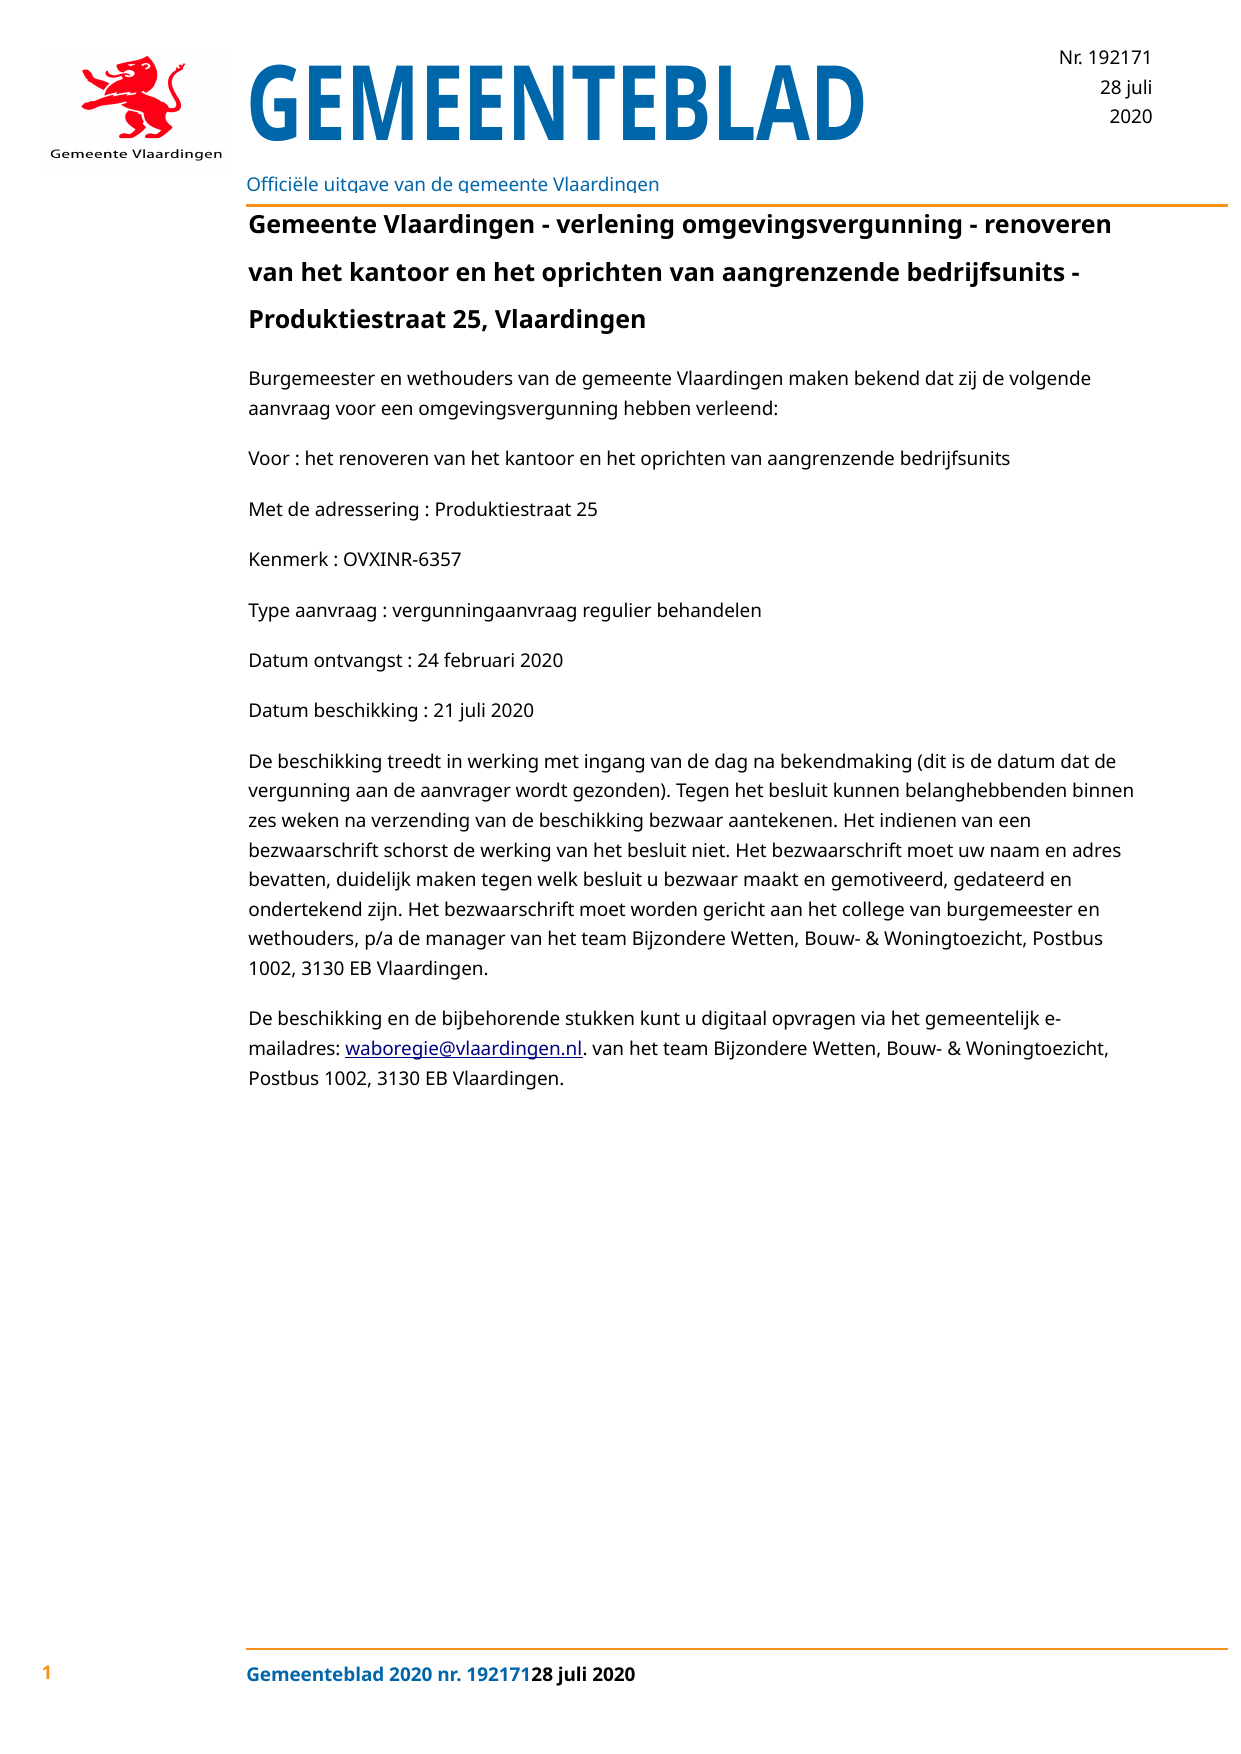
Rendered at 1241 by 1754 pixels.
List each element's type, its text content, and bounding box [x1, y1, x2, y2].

text De beschikking treedt in werking met ingang van de dag na bekendmaking (dit is de datum dat de vergunning aan de aanvrager wordt gezonden). Tegen het besluit kunnen belanghebbenden binnen zes weken na verzending van de beschikking bezwaar aantekenen. Het indienen van een bezwaarschrift schorst de werking van het besluit niet. Het bezwaarschrift moet uw naam en adres bevatten, duidelijk maken tegen welk besluit u bezwaar maakt en gemotiveerd, gedateerd en ondertekend zijn. Het bezwaarschrift moet worden gericht aan het college van burgemeester en wethouders, p/a de manager van het team Bijzondere Wetten, Bouw- & Woningtoezicht, Postbus 1002, 3130 EB Vlaardingen. [248, 748, 1152, 981]
text Kenmerk : OVXINR-6357 [248, 546, 1152, 572]
text Burgemeester en wethouders van de gemeente Vlaardingen maken bekend dat zij de volgende aanvraag voor een omgevingsvergunning hebben verleend: [248, 366, 1152, 421]
text Voor : het renoveren van het kantoor en het oprichten van aangrenzende bedrijfsunits [248, 446, 1152, 471]
text Type aanvraag : vergunningaanvraag regulier behandelen [248, 597, 1152, 622]
picture [41, 47, 231, 172]
text De beschikking en de bijbehorende stukken kunt u digitaal opvragen via het gemeentelijk e-mailadres: waboregie@vlaardingen.nl. van het team Bijzondere Wetten, Bouw- & Woningtoezicht, Postbus 1002, 3130 EB Vlaardingen. [248, 1006, 1152, 1090]
text Datum beschikking : 21 juli 2020 [248, 698, 1152, 723]
text Datum ontvangst : 24 februari 2020 [248, 647, 1152, 673]
text Met de adressering : Produktiestraat 25 [248, 496, 1152, 522]
text Gemeente Vlaardingen - verlening omgevingsvergunning - renoveren van het kantoor en het oprichten van aangrenzende bedrijfsunits - Produktiestraat 25, Vlaardingen [248, 207, 1152, 336]
